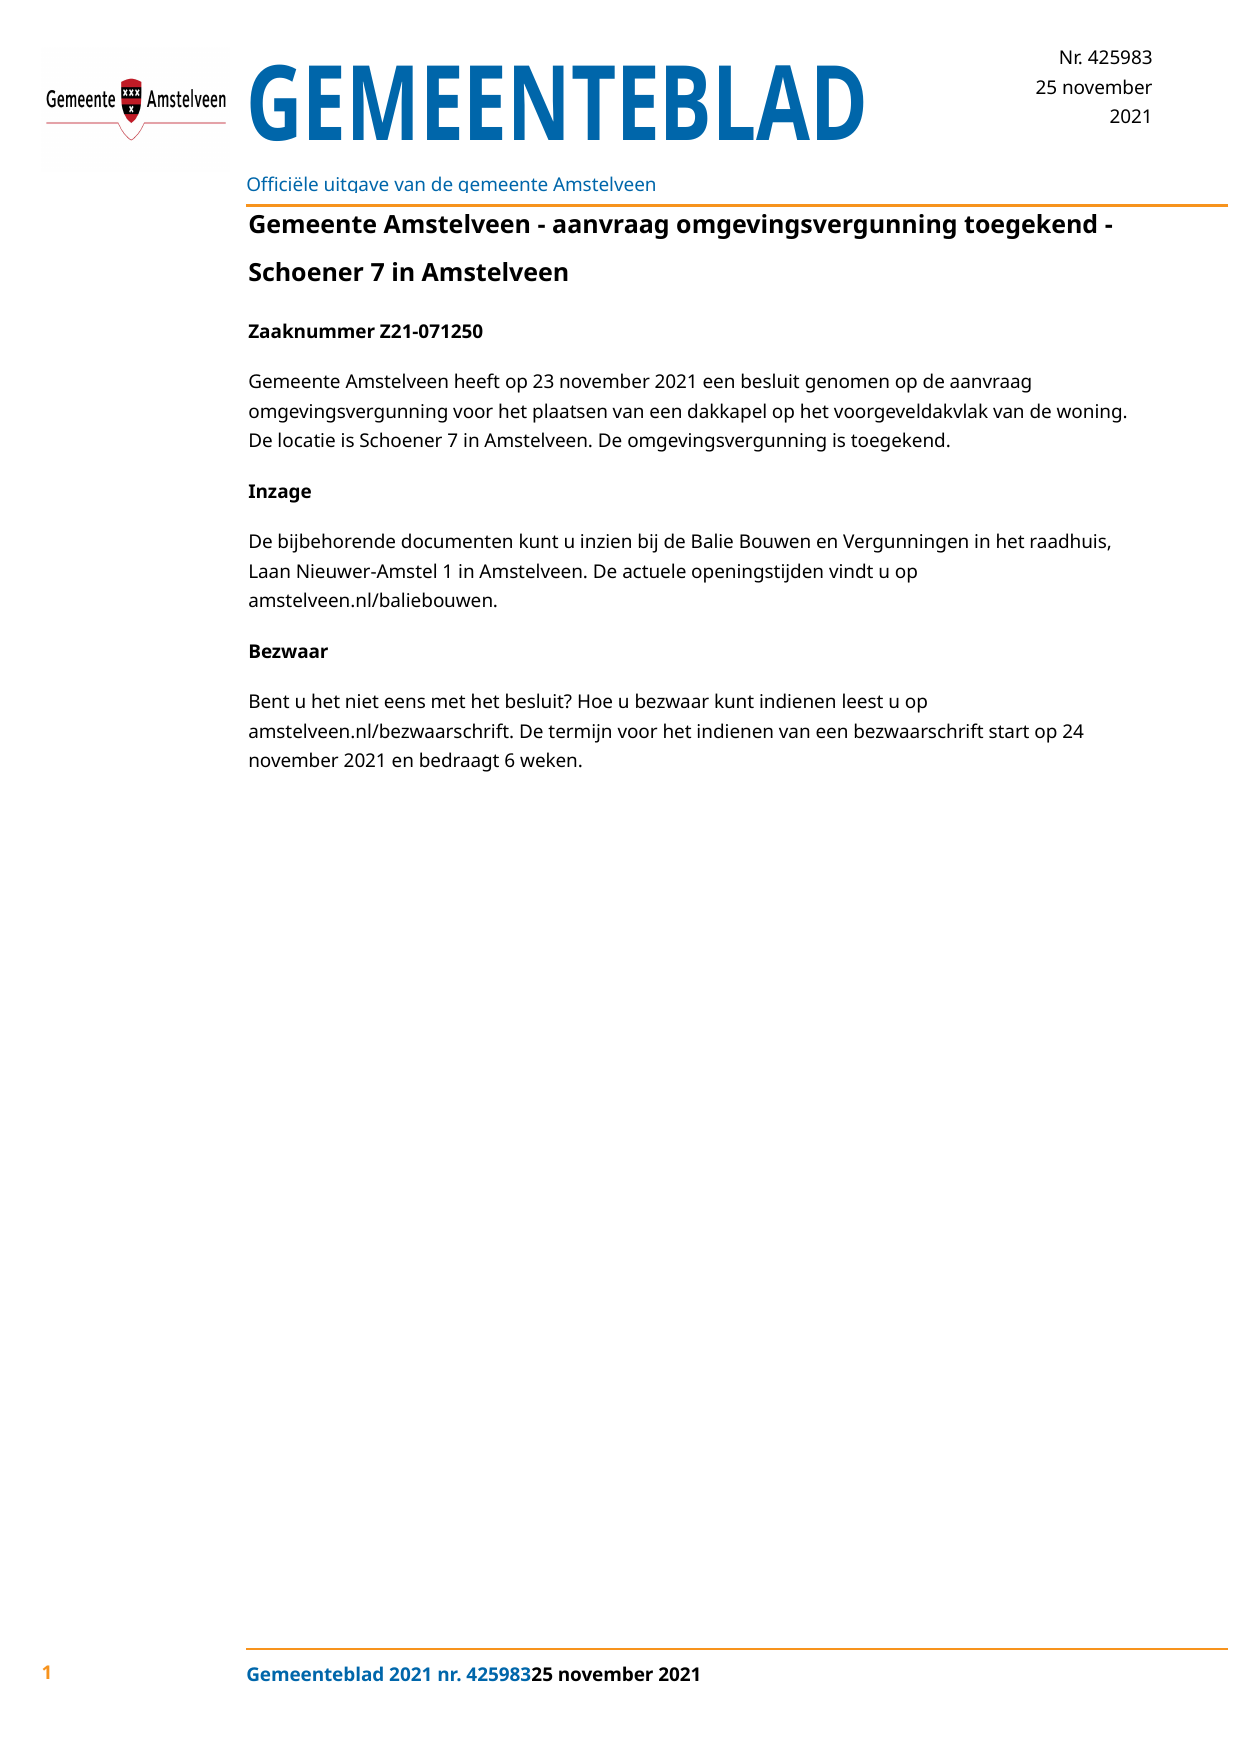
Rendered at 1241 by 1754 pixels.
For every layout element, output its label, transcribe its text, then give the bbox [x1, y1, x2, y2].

text De bijbehorende documenten kunt u inzien bij de Balie Bouwen en Vergunningen in het raadhuis, Laan Nieuwer-Amstel 1 in Amstelveen. De actuele openingstijden vindt u op amstelveen.nl/baliebouwen. [248, 528, 1152, 613]
text Zaaknummer Z21-071250 [248, 318, 1152, 344]
text Bezwaar [248, 638, 1152, 664]
text Gemeente Amstelveen heeft op 23 november 2021 een besluit genomen op de aanvraag omgevingsvergunning voor het plaatsen van een dakkapel op het voorgeveldakvlak van de woning. De locatie is Schoener 7 in Amstelveen. De omgevingsvergunning is toegekend. [248, 368, 1152, 453]
text Gemeente Amstelveen - aanvraag omgevingsvergunning toegekend - Schoener 7 in Amstelveen [248, 207, 1152, 288]
picture [41, 47, 231, 172]
text Inzage [248, 478, 1152, 504]
text Bent u het niet eens met het besluit? Hoe u bezwaar kunt indienen leest u op amstelveen.nl/bezwaarschrift. De termijn voor het indienen van een bezwaarschrift start op 24 november 2021 en bedraagt 6 weken. [248, 688, 1152, 773]
